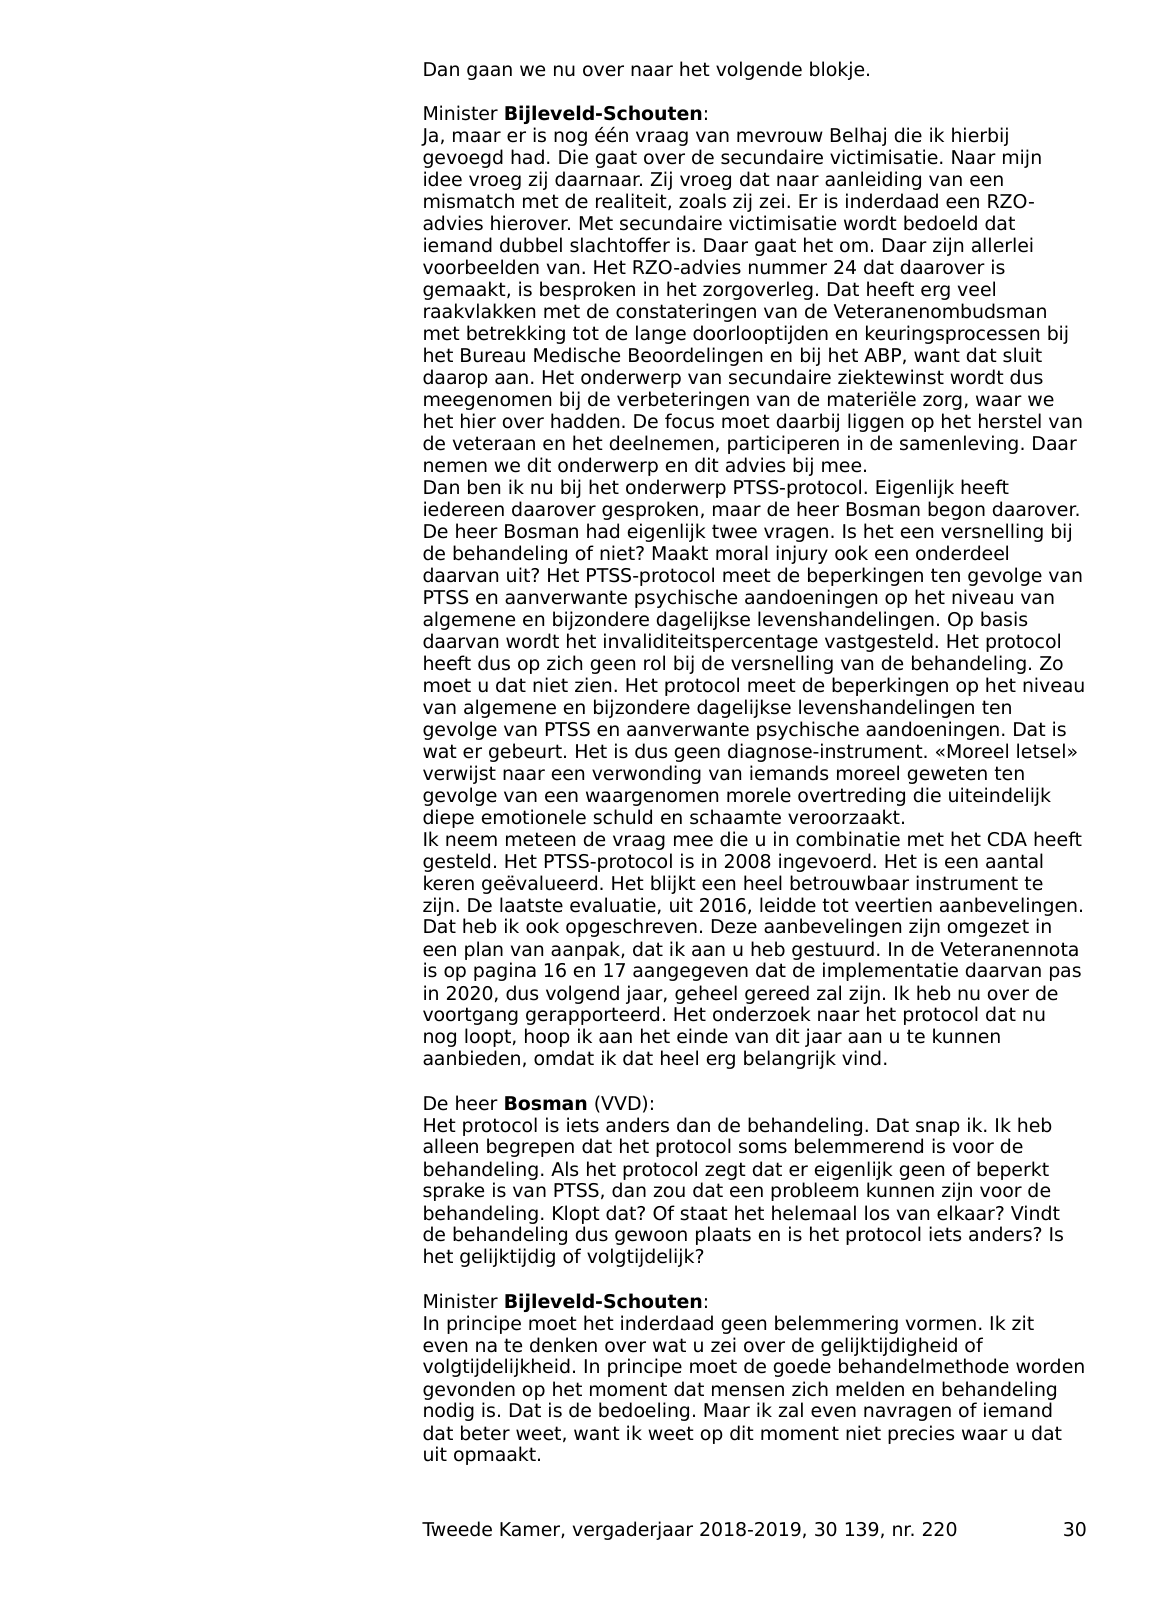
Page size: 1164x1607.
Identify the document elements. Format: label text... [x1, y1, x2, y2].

text Ik neem meteen de vraag mee die u in combinatie met het CDA heeft gesteld. Het PTSS-protocol is in 2008 ingevoerd. Het is een aantal keren geëvalueerd. Het blijkt een heel betrouwbaar instrument te zijn. De laatste evaluatie, uit 2016, leidde tot veertien aanbevelingen. Dat heb ik ook opgeschreven. Deze aanbevelingen zijn omgezet in een plan van aanpak, dat ik aan u heb gestuurd. In de Veteranennota is op pagina 16 en 17 aangegeven dat de implementatie daarvan pas in 2020, dus volgend jaar, geheel gereed zal zijn. Ik heb nu over de voortgang gerapporteerd. Het onderzoek naar het protocol dat nu nog loopt, hoop ik aan het einde van dit jaar aan u te kunnen aanbieden, omdat ik dat heel erg belangrijk vind. [422, 828, 1087, 1070]
text Het protocol is iets anders dan de behandeling. Dat snap ik. Ik heb alleen begrepen dat het protocol soms belemmerend is voor de behandeling. Als het protocol zegt dat er eigenlijk geen of beperkt sprake is van PTSS, dan zou dat een probleem kunnen zijn voor de behandeling. Klopt dat? Of staat het helemaal los van elkaar? Vindt de behandeling dus gewoon plaats en is het protocol iets anders? Is het gelijktijdig of volgtijdelijk? [422, 1114, 1087, 1268]
text In principe moet het inderdaad geen belemmering vormen. Ik zit even na te denken over wat u zei over de gelijktijdigheid of volgtijdelijkheid. In principe moet de goede behandelmethode worden gevonden op het moment dat mensen zich melden en behandeling nodig is. Dat is de bedoeling. Maar ik zal even navragen of iemand dat beter weet, want ik weet op dit moment niet precies waar u dat uit opmaakt. [422, 1312, 1087, 1466]
text Dan ben ik nu bij het onderwerp PTSS-protocol. Eigenlijk heeft iedereen daarover gesproken, maar de heer Bosman begon daarover. De heer Bosman had eigenlijk twee vragen. Is het een versnelling bij de behandeling of niet? Maakt moral injury ook een onderdeel daarvan uit? Het PTSS-protocol meet de beperkingen ten gevolge van PTSS en aanverwante psychische aandoeningen op het niveau van algemene en bijzondere dagelijkse levenshandelingen. Op basis daarvan wordt het invaliditeitspercentage vastgesteld. Het protocol heeft dus op zich geen rol bij de versnelling van de behandeling. Zo moet u dat niet zien. Het protocol meet de beperkingen op het niveau van algemene en bijzondere dagelijkse levenshandelingen ten gevolge van PTSS en aanverwante psychische aandoeningen. Dat is wat er gebeurt. Het is dus geen diagnose-instrument. «Moreel letsel» verwijst naar een verwonding van iemands moreel geweten ten gevolge van een waargenomen morele overtreding die uiteindelijk diepe emotionele schuld en schaamte veroorzaakt. [422, 477, 1087, 828]
text Minister Bijleveld-Schouten: [422, 1291, 1087, 1312]
text Ja, maar er is nog één vraag van mevrouw Belhaj die ik hierbij gevoegd had. Die gaat over de secundaire victimisatie. Naar mijn idee vroeg zij daarnaar. Zij vroeg dat naar aanleiding van een mismatch met de realiteit, zoals zij zei. Er is inderdaad een RZO-advies hierover. Met secundaire victimisatie wordt bedoeld dat iemand dubbel slachtoffer is. Daar gaat het om. Daar zijn allerlei voorbeelden van. Het RZO-advies nummer 24 dat daarover is gemaakt, is besproken in het zorgoverleg. Dat heeft erg veel raakvlakken met de constateringen van de Veteranenombudsman met betrekking tot de lange doorlooptijden en keuringsprocessen bij het Bureau Medische Beoordelingen en bij het ABP, want dat sluit daarop aan. Het onderwerp van secundaire ziektewinst wordt dus meegenomen bij de verbeteringen van de materiële zorg, waar we het hier over hadden. De focus moet daarbij liggen op het herstel van de veteraan en het deelnemen, participeren in de samenleving. Daar nemen we dit onderwerp en dit advies bij mee. [422, 125, 1087, 477]
text De heer Bosman (VVD): [422, 1092, 1087, 1114]
text Dan gaan we nu over naar het volgende blokje. [422, 59, 1087, 81]
text Minister Bijleveld-Schouten: [422, 103, 1087, 125]
